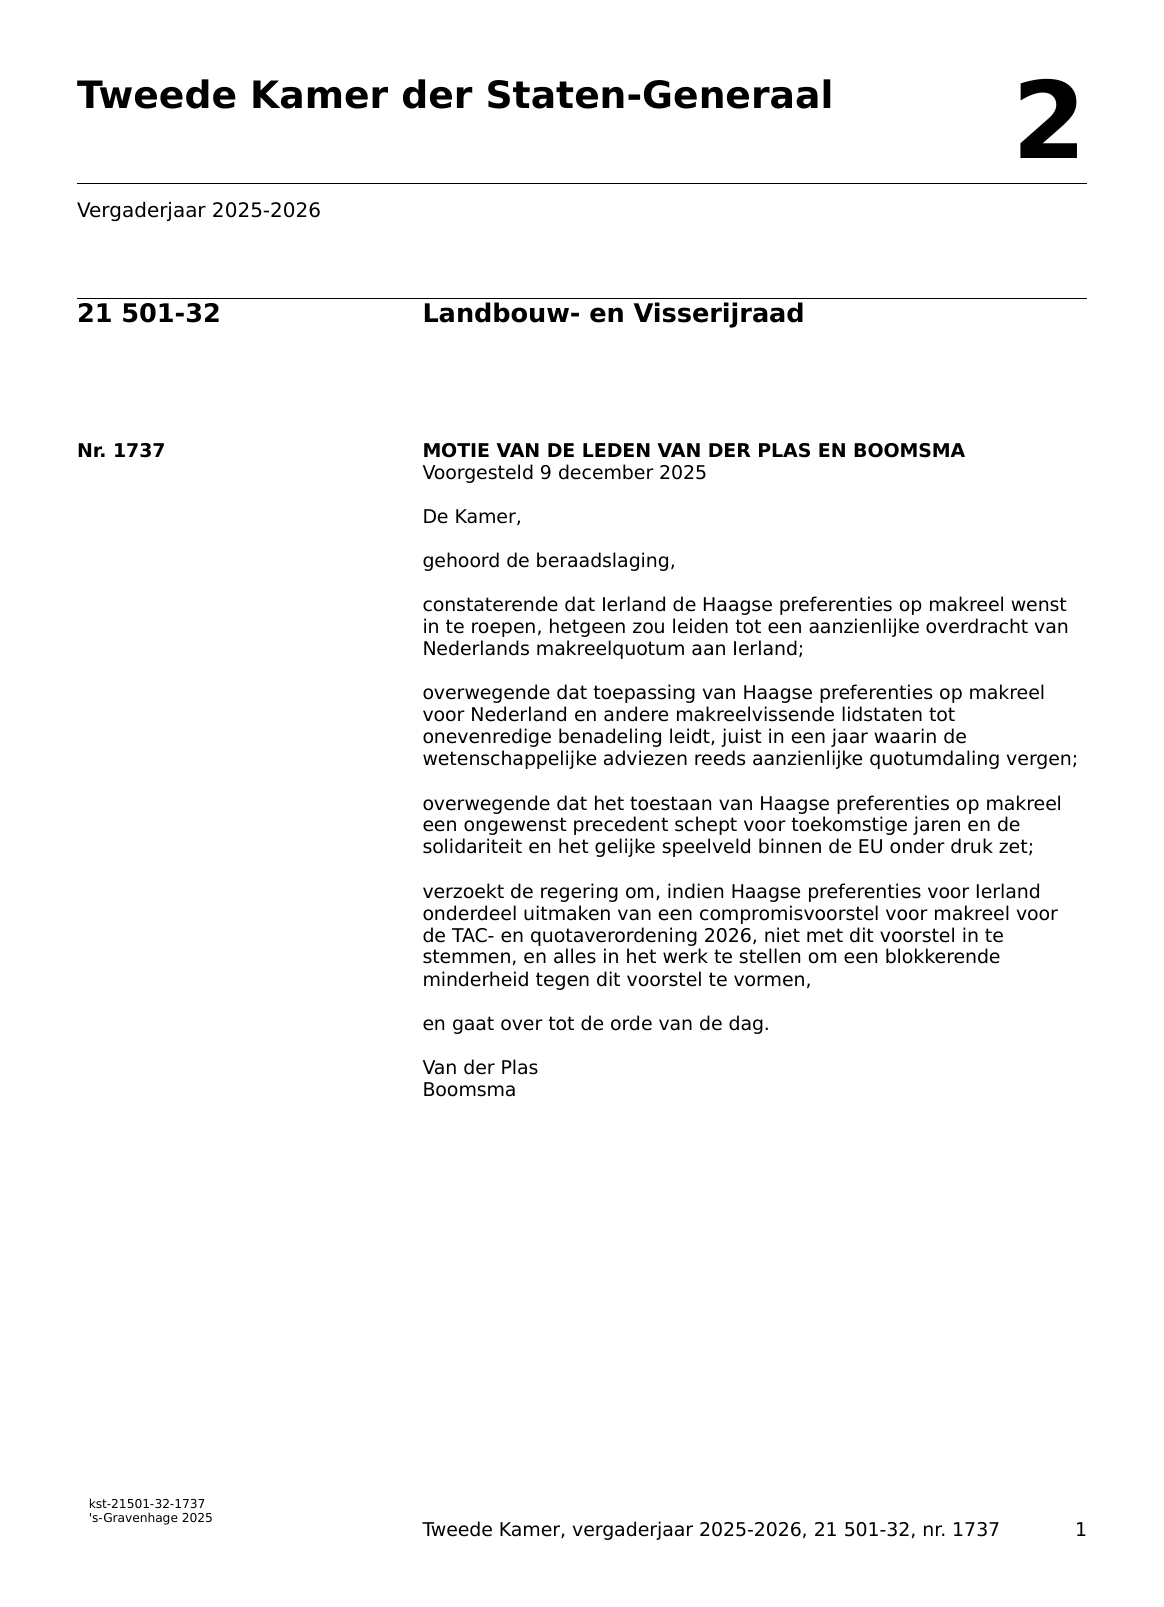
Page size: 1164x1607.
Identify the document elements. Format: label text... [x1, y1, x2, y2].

text kst-21501-32-1737 [88, 1497, 323, 1511]
subtitle 21 501-32 Landbouw- en Visserijraad [77, 299, 1087, 329]
text overwegende dat toepassing van Haagse preferenties op makreel voor Nederland en andere makreelvissende lidstaten tot onevenredige benadeling leidt, juist in een jaar waarin de wetenschappelijke adviezen reeds aanzienlijke quotumdaling vergen; [422, 682, 1087, 770]
text overwegende dat het toestaan van Haagse preferenties op makreel een ongewenst precedent schept voor toekomstige jaren en de solidariteit en het gelijke speelveld binnen de EU onder druk zet; [422, 792, 1087, 858]
text Voorgesteld 9 december 2025 [422, 462, 1087, 484]
text Van der Plas [422, 1057, 1087, 1079]
text De Kamer, [422, 506, 1087, 528]
table_header 2 [886, 59, 1087, 183]
text Boomsma [422, 1079, 1087, 1101]
table_header Tweede Kamer der Staten-Generaal [77, 59, 886, 183]
text gehoord de beraadslaging, [422, 550, 1087, 572]
subtitle Nr. 1737 MOTIE VAN DE LEDEN VAN DER PLAS EN BOOMSMA [77, 440, 1087, 462]
table_cell Vergaderjaar 2025-2026 [77, 184, 1087, 298]
text 's-Gravenhage 2025 [88, 1511, 323, 1525]
text en gaat over tot de orde van de dag. [422, 1013, 1087, 1034]
text verzoekt de regering om, indien Haagse preferenties voor Ierland onderdeel uitmaken van een compromisvoorstel voor makreel voor de TAC- en quotaverordening 2026, niet met dit voorstel in te stemmen, en alles in het werk te stellen om een blokkerende minderheid tegen dit voorstel te vormen, [422, 881, 1087, 990]
text constaterende dat Ierland de Haagse preferenties op makreel wenst in te roepen, hetgeen zou leiden tot een aanzienlijke overdracht van Nederlands makreelquotum aan Ierland; [422, 594, 1087, 660]
